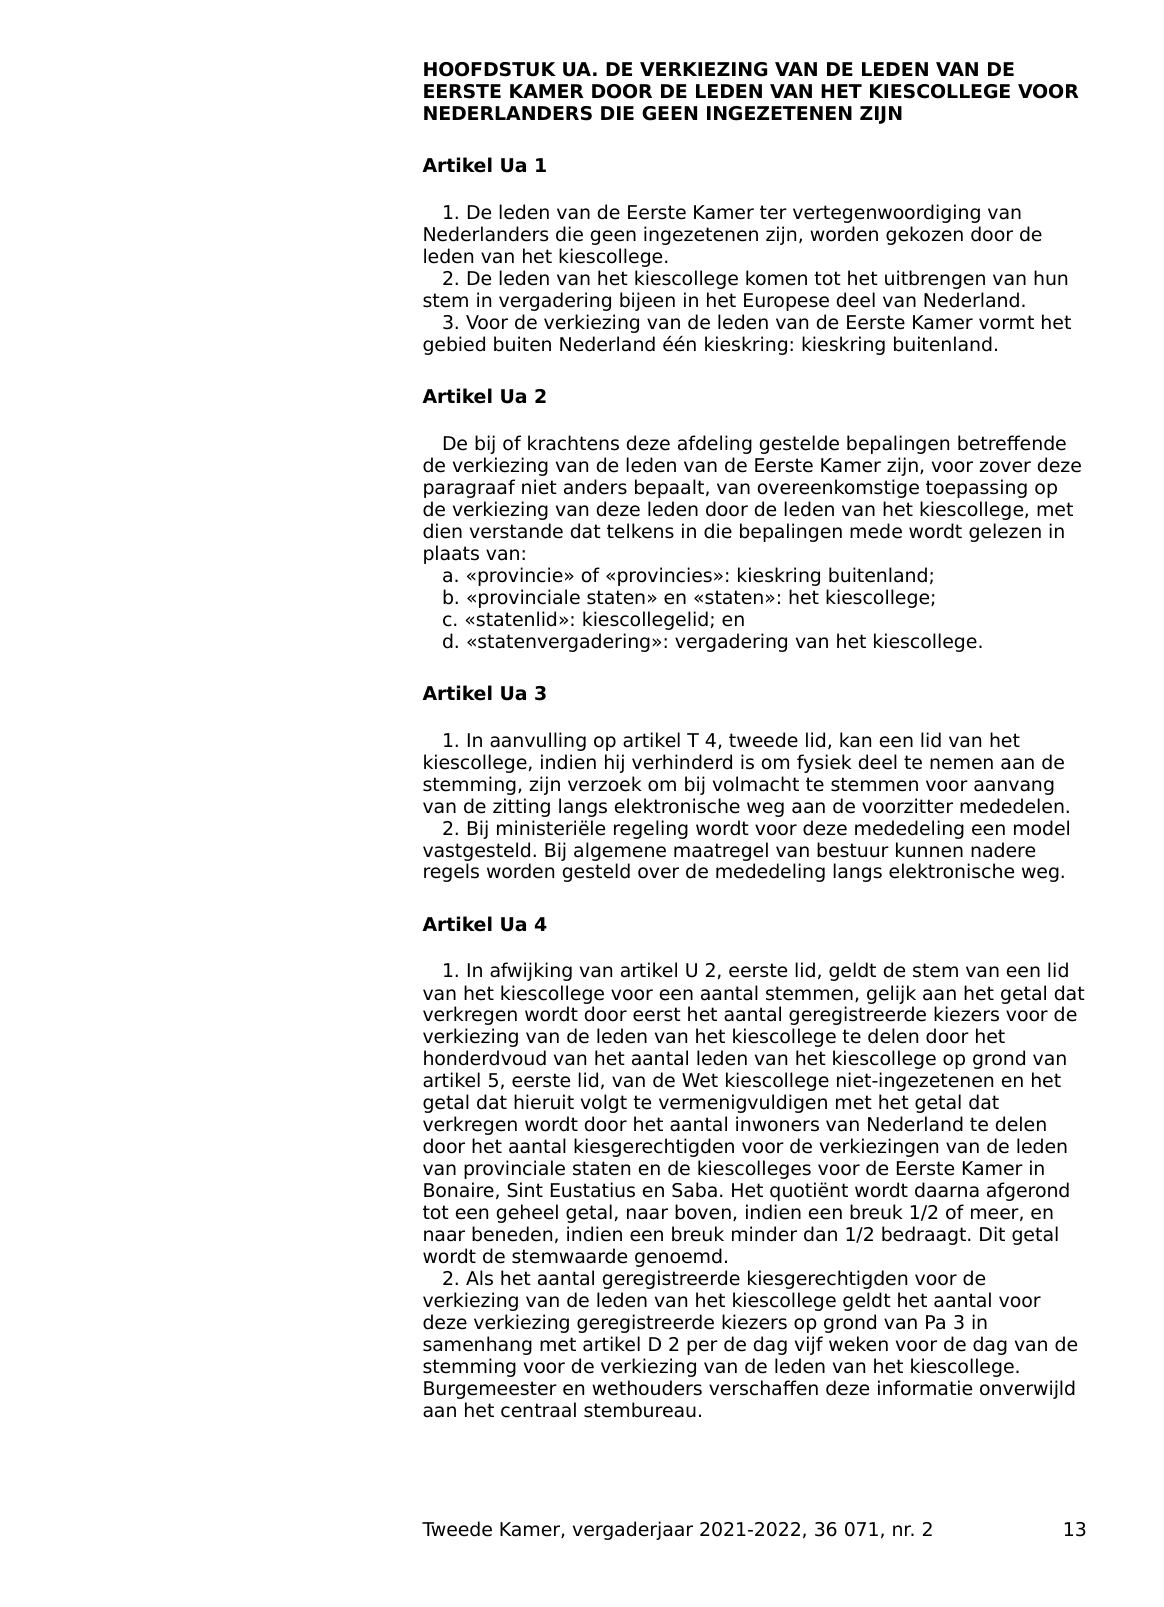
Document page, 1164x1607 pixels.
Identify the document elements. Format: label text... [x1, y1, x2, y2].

text c. «statenlid»: kiescollegelid; en [422, 609, 1087, 631]
text De bij of krachtens deze afdeling gestelde bepalingen betreffende de verkiezing van de leden van de Eerste Kamer zijn, voor zover deze paragraaf niet anders bepaalt, van overeenkomstige toepassing op de verkiezing van deze leden door de leden van het kiescollege, met dien verstande dat telkens in die bepalingen mede wordt gelezen in plaats van: [422, 433, 1087, 565]
subtitle Artikel Ua 1 [422, 155, 1087, 177]
text d. «statenvergadering»: vergadering van het kiescollege. [422, 631, 1087, 653]
text b. «provinciale staten» en «staten»: het kiescollege; [422, 587, 1087, 609]
subtitle Artikel Ua 4 [422, 913, 1087, 935]
text 2. Bij ministeriële regeling wordt voor deze mededeling een model vastgesteld. Bij algemene maatregel van bestuur kunnen nadere regels worden gesteld over de mededeling langs elektronische weg. [422, 817, 1087, 883]
text 3. Voor de verkiezing van de leden van de Eerste Kamer vormt het gebied buiten Nederland één kieskring: kieskring buitenland. [422, 312, 1087, 356]
subtitle HOOFDSTUK UA. DE VERKIEZING VAN DE LEDEN VAN DE EERSTE KAMER DOOR DE LEDEN VAN HET KIESCOLLEGE VOOR NEDERLANDERS DIE GEEN INGEZETENEN ZIJN [422, 59, 1087, 125]
text 1. In aanvulling op artikel T 4, tweede lid, kan een lid van het kiescollege, indien hij verhinderd is om fysiek deel te nemen aan de stemming, zijn verzoek om bij volmacht te stemmen voor aanvang van de zitting langs elektronische weg aan de voorzitter mededelen. [422, 729, 1087, 817]
text 2. De leden van het kiescollege komen tot het uitbrengen van hun stem in vergadering bijeen in het Europese deel van Nederland. [422, 268, 1087, 312]
text 1. De leden van de Eerste Kamer ter vertegenwoordiging van Nederlanders die geen ingezetenen zijn, worden gekozen door de leden van het kiescollege. [422, 202, 1087, 268]
text 1. In afwijking van artikel U 2, eerste lid, geldt de stem van een lid van het kiescollege voor een aantal stemmen, gelijk aan het getal dat verkregen wordt door eerst het aantal geregistreerde kiezers voor de verkiezing van de leden van het kiescollege te delen door het honderdvoud van het aantal leden van het kiescollege op grond van artikel 5, eerste lid, van de Wet kiescollege niet-ingezetenen en het getal dat hieruit volgt te vermenigvuldigen met het getal dat verkregen wordt door het aantal inwoners van Nederland te delen door het aantal kiesgerechtigden voor de verkiezingen van de leden van provinciale staten en de kiescolleges voor de Eerste Kamer in Bonaire, Sint Eustatius en Saba. Het quotiënt wordt daarna afgerond tot een geheel getal, naar boven, indien een breuk 1/2 of meer, en naar beneden, indien een breuk minder dan 1/2 bedraagt. Dit getal wordt de stemwaarde genoemd. [422, 960, 1087, 1268]
subtitle Artikel Ua 3 [422, 683, 1087, 704]
text 2. Als het aantal geregistreerde kiesgerechtigden voor de verkiezing van de leden van het kiescollege geldt het aantal voor deze verkiezing geregistreerde kiezers op grond van Pa 3 in samenhang met artikel D 2 per de dag vijf weken voor de dag van de stemming voor de verkiezing van de leden van het kiescollege. Burgemeester en wethouders verschaffen deze informatie onverwijld aan het centraal stembureau. [422, 1268, 1087, 1422]
text a. «provincie» of «provincies»: kieskring buitenland; [422, 565, 1087, 587]
subtitle Artikel Ua 2 [422, 386, 1087, 408]
